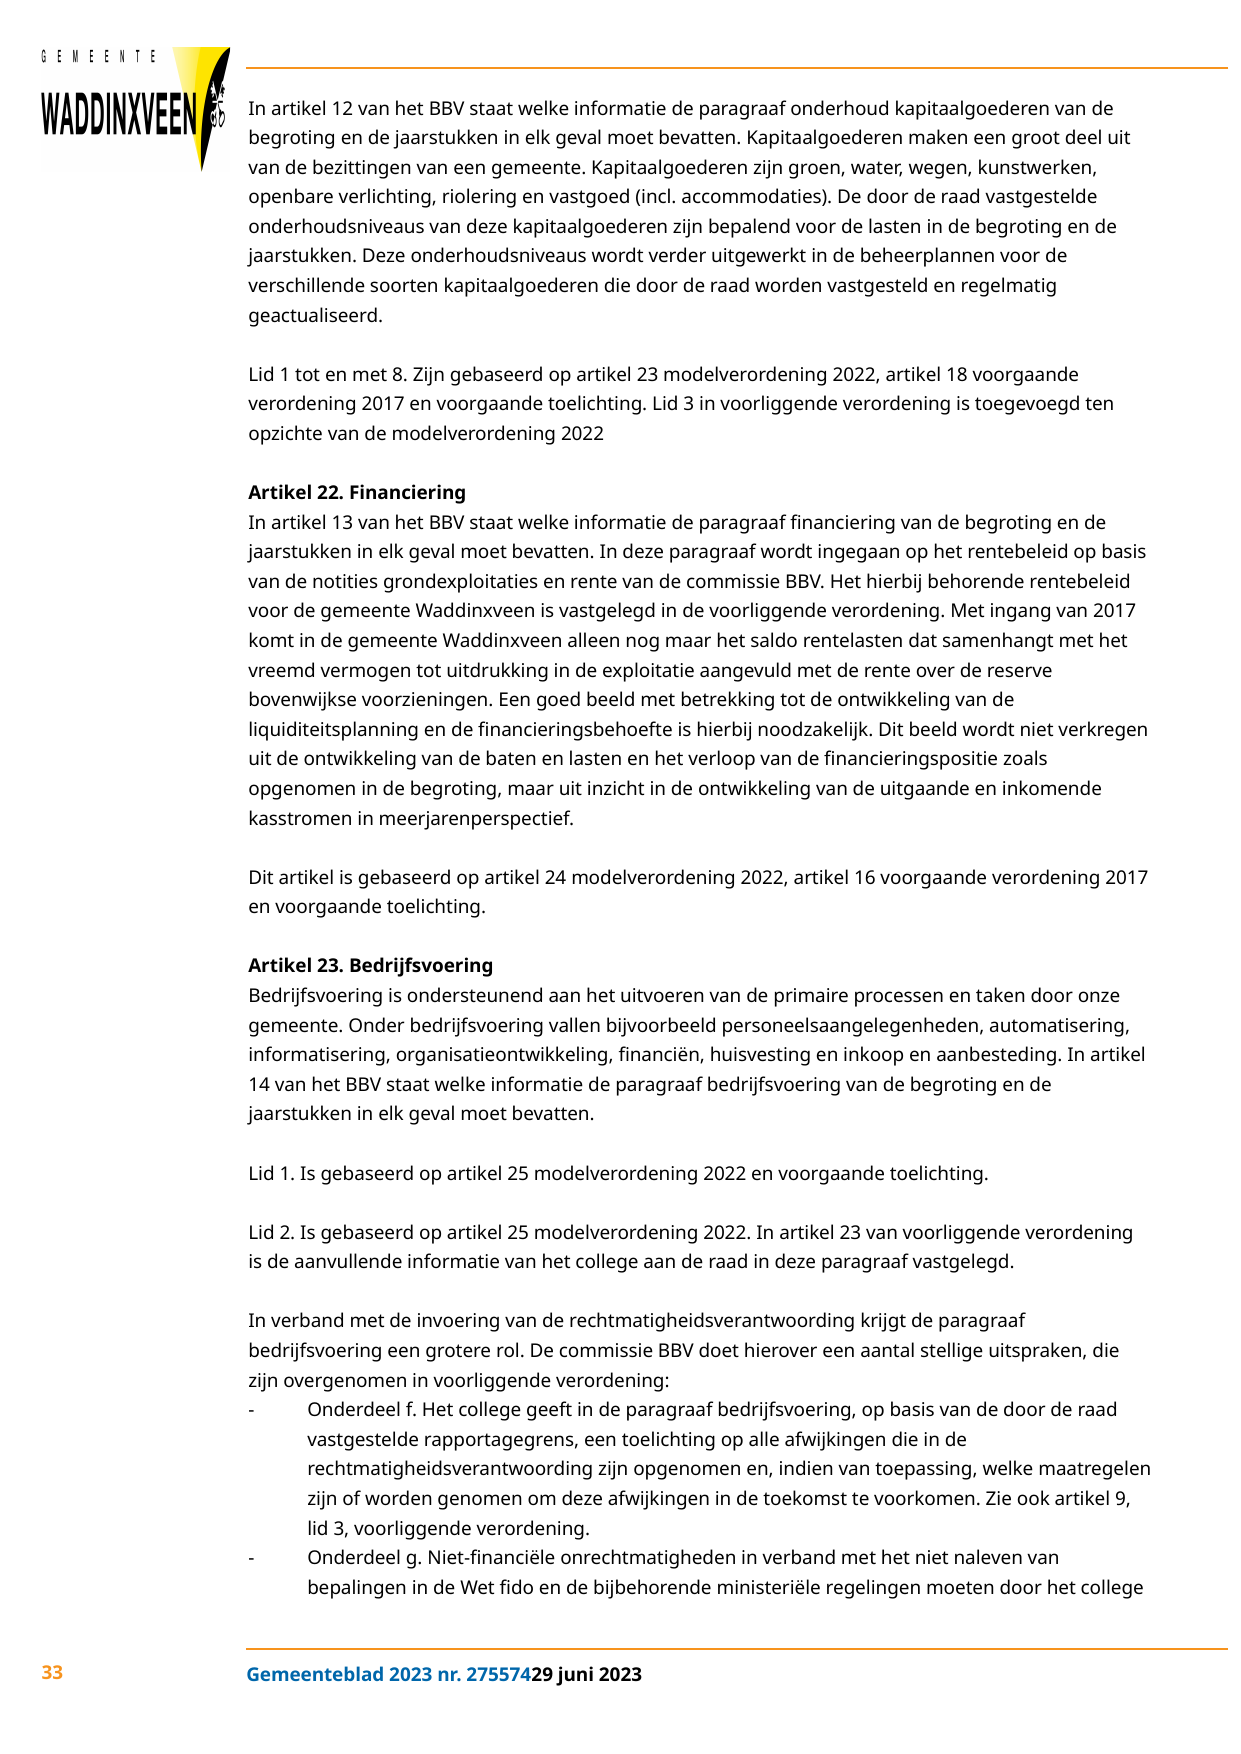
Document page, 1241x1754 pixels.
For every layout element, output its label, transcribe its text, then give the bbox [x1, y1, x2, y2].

text Lid 1 tot en met 8. Zijn gebaseerd op artikel 23 modelverordening 2022, artikel 18 voorgaande verordening 2017 en voorgaande toelichting. Lid 3 in voorliggende verordening is toegevoegd ten opzichte van de modelverordening 2022 [248, 361, 1152, 446]
text Bedrijfsvoering is ondersteunend aan het uitvoeren van de primaire processen en taken door onze gemeente. Onder bedrijfsvoering vallen bijvoorbeeld personeelsaangelegenheden, automatisering, informatisering, organisatieontwikkeling, financiën, huisvesting en inkoop en aanbesteding. In artikel 14 van het BBV staat welke informatie de paragraaf bedrijfsvoering van de begroting en de jaarstukken in elk geval moet bevatten. [248, 982, 1152, 1126]
text In artikel 13 van het BBV staat welke informatie de paragraaf financiering van de begroting en de jaarstukken in elk geval moet bevatten. In deze paragraaf wordt ingegaan op het rentebeleid op basis van de notities grondexploitaties en rente van de commissie BBV. Het hierbij behorende rentebeleid voor de gemeente Waddinxveen is vastgelegd in de voorliggende verordening. Met ingang van 2017 komt in de gemeente Waddinxveen alleen nog maar het saldo rentelasten dat samenhangt met het vreemd vermogen tot uitdrukking in de exploitatie aangevuld met de rente over de reserve bovenwijkse voorzieningen. Een goed beeld met betrekking tot de ontwikkeling van de liquiditeitsplanning en de financieringsbehoefte is hierbij noodzakelijk. Dit beeld wordt niet verkregen uit de ontwikkeling van de baten en lasten en het verloop van de financieringspositie zoals opgenomen in de begroting, maar uit inzicht in de ontwikkeling van de uitgaande en inkomende kasstromen in meerjarenperspectief. [248, 509, 1152, 831]
list Onderdeel g. Niet-financiële onrechtmatigheden in verband met het niet naleven van bepalingen in de Wet fido en de bijbehorende ministeriële regelingen moeten door het college [248, 1544, 1152, 1600]
text Lid 2. Is gebaseerd op artikel 25 modelverordening 2022. In artikel 23 van voorliggende verordening is de aanvullende informatie van het college aan de raad in deze paragraaf vastgelegd. [248, 1219, 1152, 1274]
text Artikel 23. Bedrijfsvoering [248, 953, 1152, 978]
picture [41, 47, 231, 172]
text Artikel 22. Financiering [248, 479, 1152, 505]
text In artikel 12 van het BBV staat welke informatie de paragraaf onderhoud kapitaalgoederen van de begroting en de jaarstukken in elk geval moet bevatten. Kapitaalgoederen maken een groot deel uit van de bezittingen van een gemeente. Kapitaalgoederen zijn groen, water, wegen, kunstwerken, openbare verlichting, riolering en vastgoed (incl. accommodaties). De door de raad vastgestelde onderhoudsniveaus van deze kapitaalgoederen zijn bepalend voor de lasten in de begroting en de jaarstukken. Deze onderhoudsniveaus wordt verder uitgewerkt in de beheerplannen voor de verschillende soorten kapitaalgoederen die door de raad worden vastgesteld en regelmatig geactualiseerd. [248, 95, 1152, 328]
text Lid 1. Is gebaseerd op artikel 25 modelverordening 2022 en voorgaande toelichting. [248, 1160, 1152, 1186]
list Onderdeel f. Het college geeft in de paragraaf bedrijfsvoering, op basis van de door de raad vastgestelde rapportagegrens, een toelichting op alle afwijkingen die in de rechtmatigheidsverantwoording zijn opgenomen en, indien van toepassing, welke maatregelen zijn of worden genomen om deze afwijkingen in de toekomst te voorkomen. Zie ook artikel 9, lid 3, voorliggende verordening. [248, 1396, 1152, 1541]
text In verband met de invoering van de rechtmatigheidsverantwoording krijgt de paragraaf bedrijfsvoering een grotere rol. De commissie BBV doet hierover een aantal stellige uitspraken, die zijn overgenomen in voorliggende verordening: [248, 1308, 1152, 1393]
text Dit artikel is gebaseerd op artikel 24 modelverordening 2022, artikel 16 voorgaande verordening 2017 en voorgaande toelichting. [248, 864, 1152, 919]
